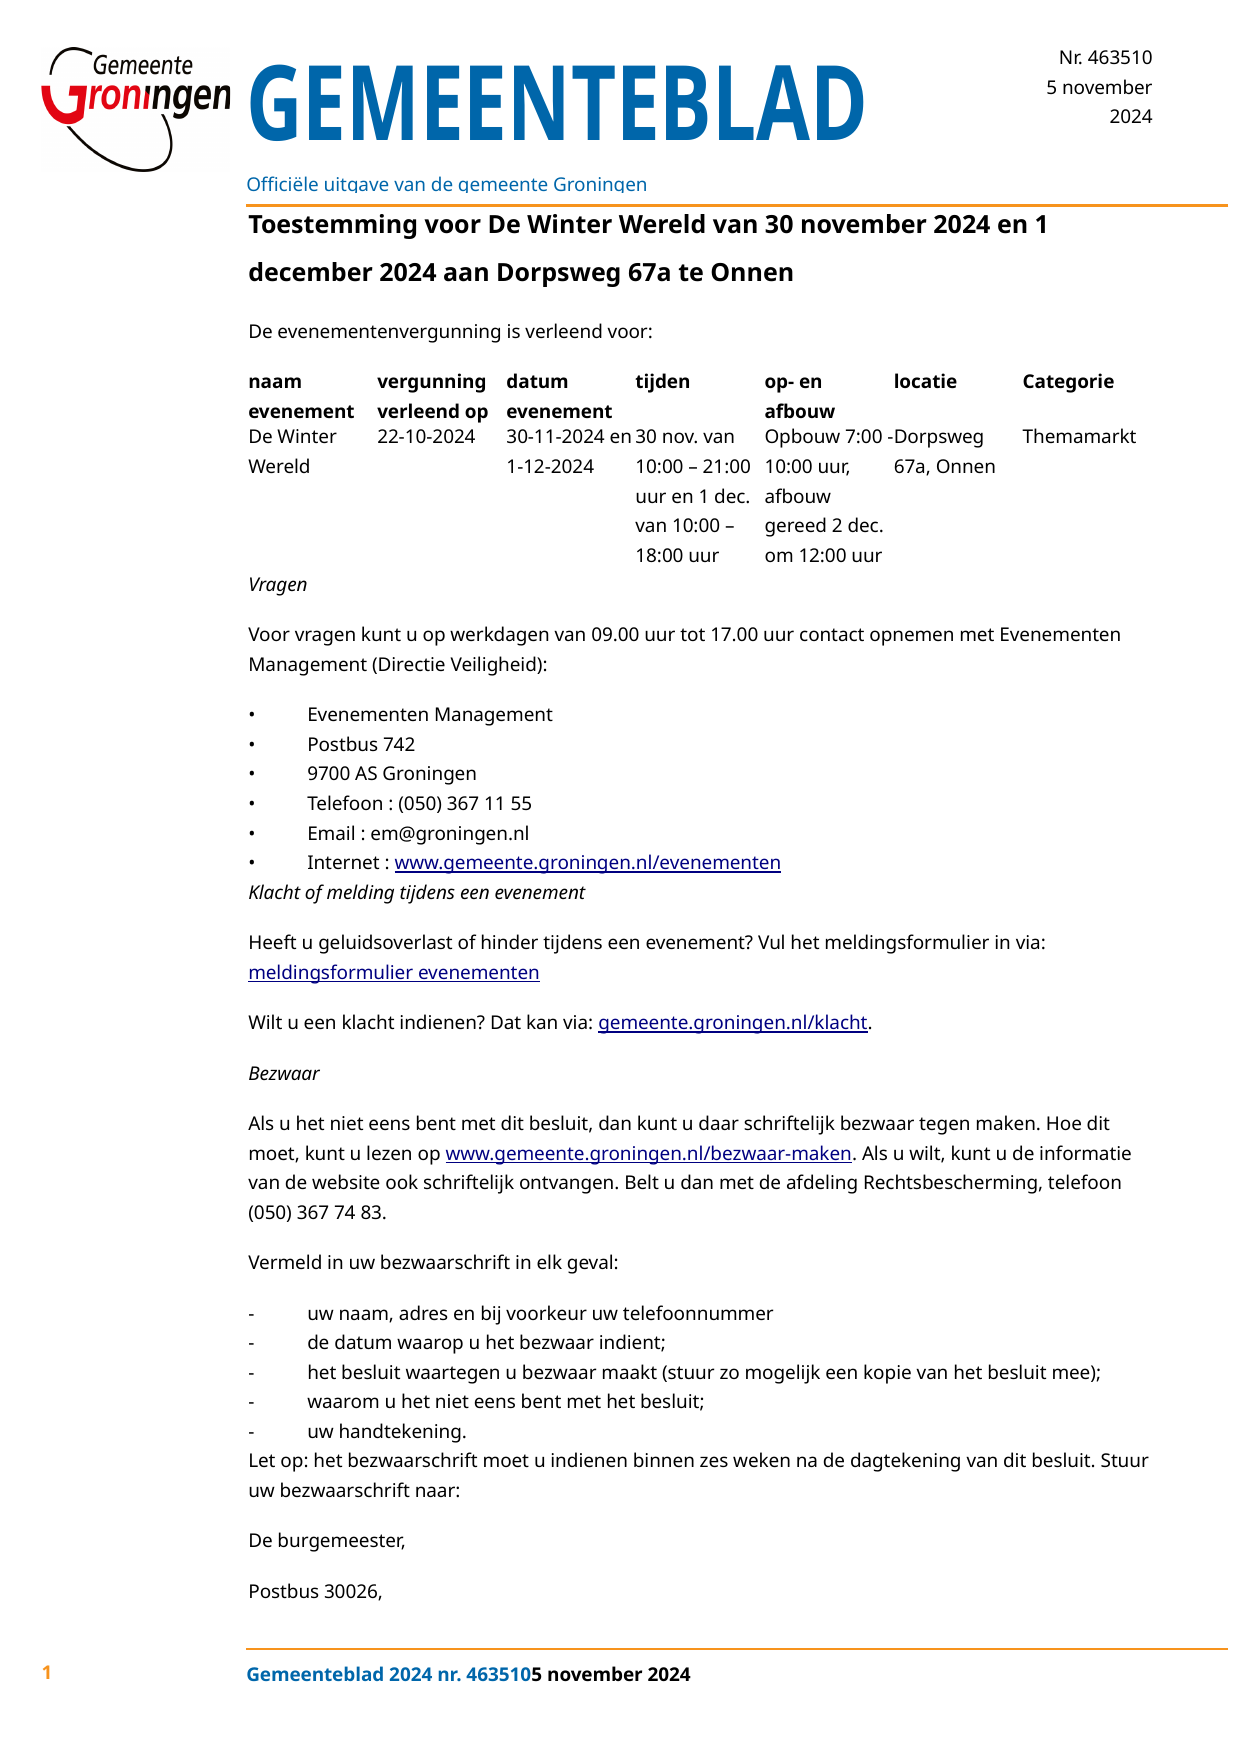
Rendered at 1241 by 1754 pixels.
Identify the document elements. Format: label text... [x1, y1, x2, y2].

table_header locatie [894, 369, 1022, 424]
text Bezwaar [248, 1060, 1152, 1086]
text Heeft u geluidsoverlast of hinder tijdens een evenement? Vul het meldingsformulier in via: meldingsformulier evenementen [248, 929, 1152, 985]
text Als u het niet eens bent met dit besluit, dan kunt u daar schriftelijk bezwaar tegen maken. Hoe dit moet, kunt u lezen op www.gemeente.groningen.nl/bezwaar-maken. Als u wilt, kunt u de informatie van de website ook schriftelijk ontvangen. Belt u dan met de afdeling Rechtsbescherming, telefoon (050) 367 74 83. [248, 1110, 1152, 1225]
text Klacht of melding tijdens een evenement [248, 879, 1152, 905]
list Postbus 742 [248, 731, 1152, 757]
table_header op- en afbouw [764, 369, 893, 424]
table_header tijden [635, 369, 764, 424]
table_cell Opbouw 7:00 -10:00 uur, afbouw gereed 2 dec. om 12:00 uur [764, 424, 893, 568]
text Let op: het bezwaarschrift moet u indienen binnen zes weken na de dagtekening van dit besluit. Stuur uw bezwaarschrift naar: [248, 1448, 1152, 1503]
list waarom u het niet eens bent met het besluit; [248, 1388, 1152, 1414]
table_header Categorie [1023, 369, 1152, 424]
picture [41, 47, 231, 172]
list uw handtekening. [248, 1418, 1152, 1444]
list Internet : www.gemeente.groningen.nl/evenementen [248, 849, 1152, 875]
text Wilt u een klacht indienen? Dat kan via: gemeente.groningen.nl/klacht. [248, 1009, 1152, 1035]
list Telefoon : (050) 367 11 55 [248, 790, 1152, 816]
text Voor vragen kunt u op werkdagen van 09.00 uur tot 17.00 uur contact opnemen met Evenementen Management (Directie Veiligheid): [248, 621, 1152, 677]
list het besluit waartegen u bezwaar maakt (stuur zo mogelijk een kopie van het besluit mee); [248, 1359, 1152, 1385]
text Toestemming voor De Winter Wereld van 30 november 2024 en 1 december 2024 aan Dorpsweg 67a te Onnen [248, 207, 1152, 288]
table_cell Themamarkt [1023, 424, 1152, 568]
table_header datum evenement [506, 369, 635, 424]
text Postbus 30026, [248, 1578, 1152, 1604]
table_cell 30-11-2024 en 1-12-2024 [506, 424, 635, 568]
list Email : em@groningen.nl [248, 820, 1152, 846]
table_cell 30 nov. van 10:00 – 21:00 uur en 1 dec. van 10:00 – 18:00 uur [635, 424, 764, 568]
list de datum waarop u het bezwaar indient; [248, 1329, 1152, 1355]
text Vermeld in uw bezwaarschrift in elk geval: [248, 1249, 1152, 1275]
table_header vergunning verleend op [377, 369, 506, 424]
text De evenementenvergunning is verleend voor: [248, 318, 1152, 344]
list 9700 AS Groningen [248, 761, 1152, 786]
table_cell 22-10-2024 [377, 424, 506, 568]
table_cell Dorpsweg 67a, Onnen [894, 424, 1022, 568]
text De burgemeester, [248, 1528, 1152, 1553]
table_header naam evenement [248, 369, 377, 424]
list Evenementen Management [248, 701, 1152, 727]
table_cell De Winter Wereld [248, 424, 377, 568]
text Vragen [248, 571, 1152, 597]
list uw naam, adres en bij voorkeur uw telefoonnummer [248, 1300, 1152, 1326]
